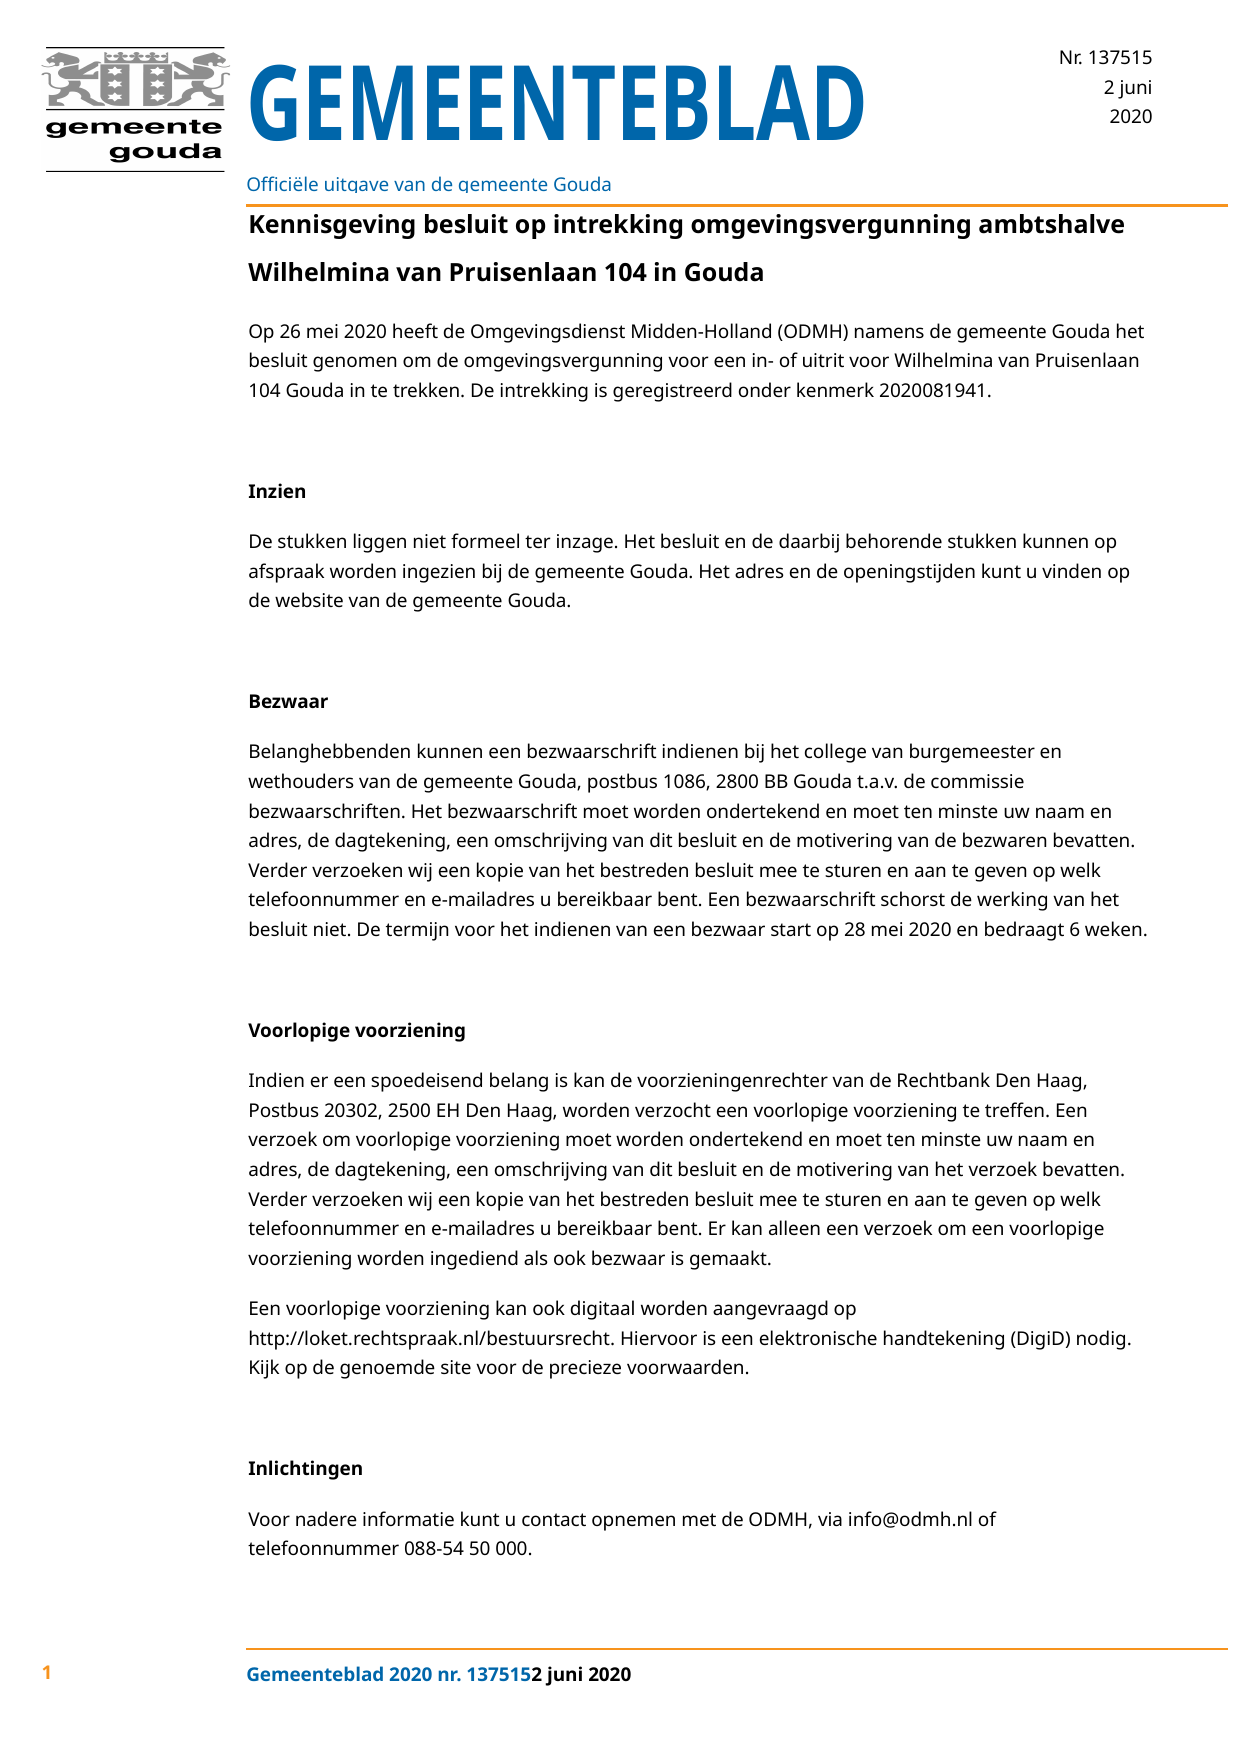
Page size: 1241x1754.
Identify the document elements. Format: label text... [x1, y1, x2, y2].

text Inlichtingen [248, 1455, 1152, 1481]
text De stukken liggen niet formeel ter inzage. Het besluit en de daarbij behorende stukken kunnen op afspraak worden ingezien bij de gemeente Gouda. Het adres en de openingstijden kunt u vinden op de website van de gemeente Gouda. [248, 528, 1152, 613]
text Op 26 mei 2020 heeft de Omgevingsdienst Midden-Holland (ODMH) namens de gemeente Gouda het besluit genomen om de omgevingsvergunning voor een in- of uitrit voor Wilhelmina van Pruisenlaan 104 Gouda in te trekken. De intrekking is geregistreerd onder kenmerk 2020081941. [248, 318, 1152, 403]
text Bezwaar [248, 688, 1152, 714]
text Een voorlopige voorziening kan ook digitaal worden aangevraagd op http://loket.rechtspraak.nl/bestuursrecht. Hiervoor is een elektronische handtekening (DigiD) nodig. Kijk op de genoemde site voor de precieze voorwaarden. [248, 1295, 1152, 1380]
text Voorlopige voorziening [248, 1017, 1152, 1043]
text Indien er een spoedeisend belang is kan de voorzieningenrechter van de Rechtbank Den Haag, Postbus 20302, 2500 EH Den Haag, worden verzocht een voorlopige voorziening te treffen. Een verzoek om voorlopige voorziening moet worden ondertekend en moet ten minste uw naam en adres, de dagtekening, een omschrijving van dit besluit en de motivering van het verzoek bevatten. Verder verzoeken wij een kopie van het bestreden besluit mee te sturen en aan te geven op welk telefoonnummer en e-mailadres u bereikbaar bent. Er kan alleen een verzoek om een voorlopige voorziening worden ingediend als ook bezwaar is gemaakt. [248, 1067, 1152, 1271]
text Kennisgeving besluit op intrekking omgevingsvergunning ambtshalve Wilhelmina van Pruisenlaan 104 in Gouda [248, 207, 1152, 288]
text Belanghebbenden kunnen een bezwaarschrift indienen bij het college van burgemeester en wethouders van de gemeente Gouda, postbus 1086, 2800 BB Gouda t.a.v. de commissie bezwaarschriften. Het bezwaarschrift moet worden ondertekend en moet ten minste uw naam en adres, de dagtekening, een omschrijving van dit besluit en de motivering van de bezwaren bevatten. Verder verzoeken wij een kopie van het bestreden besluit mee te sturen en aan te geven op welk telefoonnummer en e-mailadres u bereikbaar bent. Een bezwaarschrift schorst de werking van het besluit niet. De termijn voor het indienen van een bezwaar start op 28 mei 2020 en bedraagt 6 weken. [248, 739, 1152, 942]
picture [41, 47, 231, 172]
text Voor nadere informatie kunt u contact opnemen met de ODMH, via info@odmh.nl of telefoonnummer 088-54 50 000. [248, 1506, 1152, 1561]
text Inzien [248, 478, 1152, 504]
